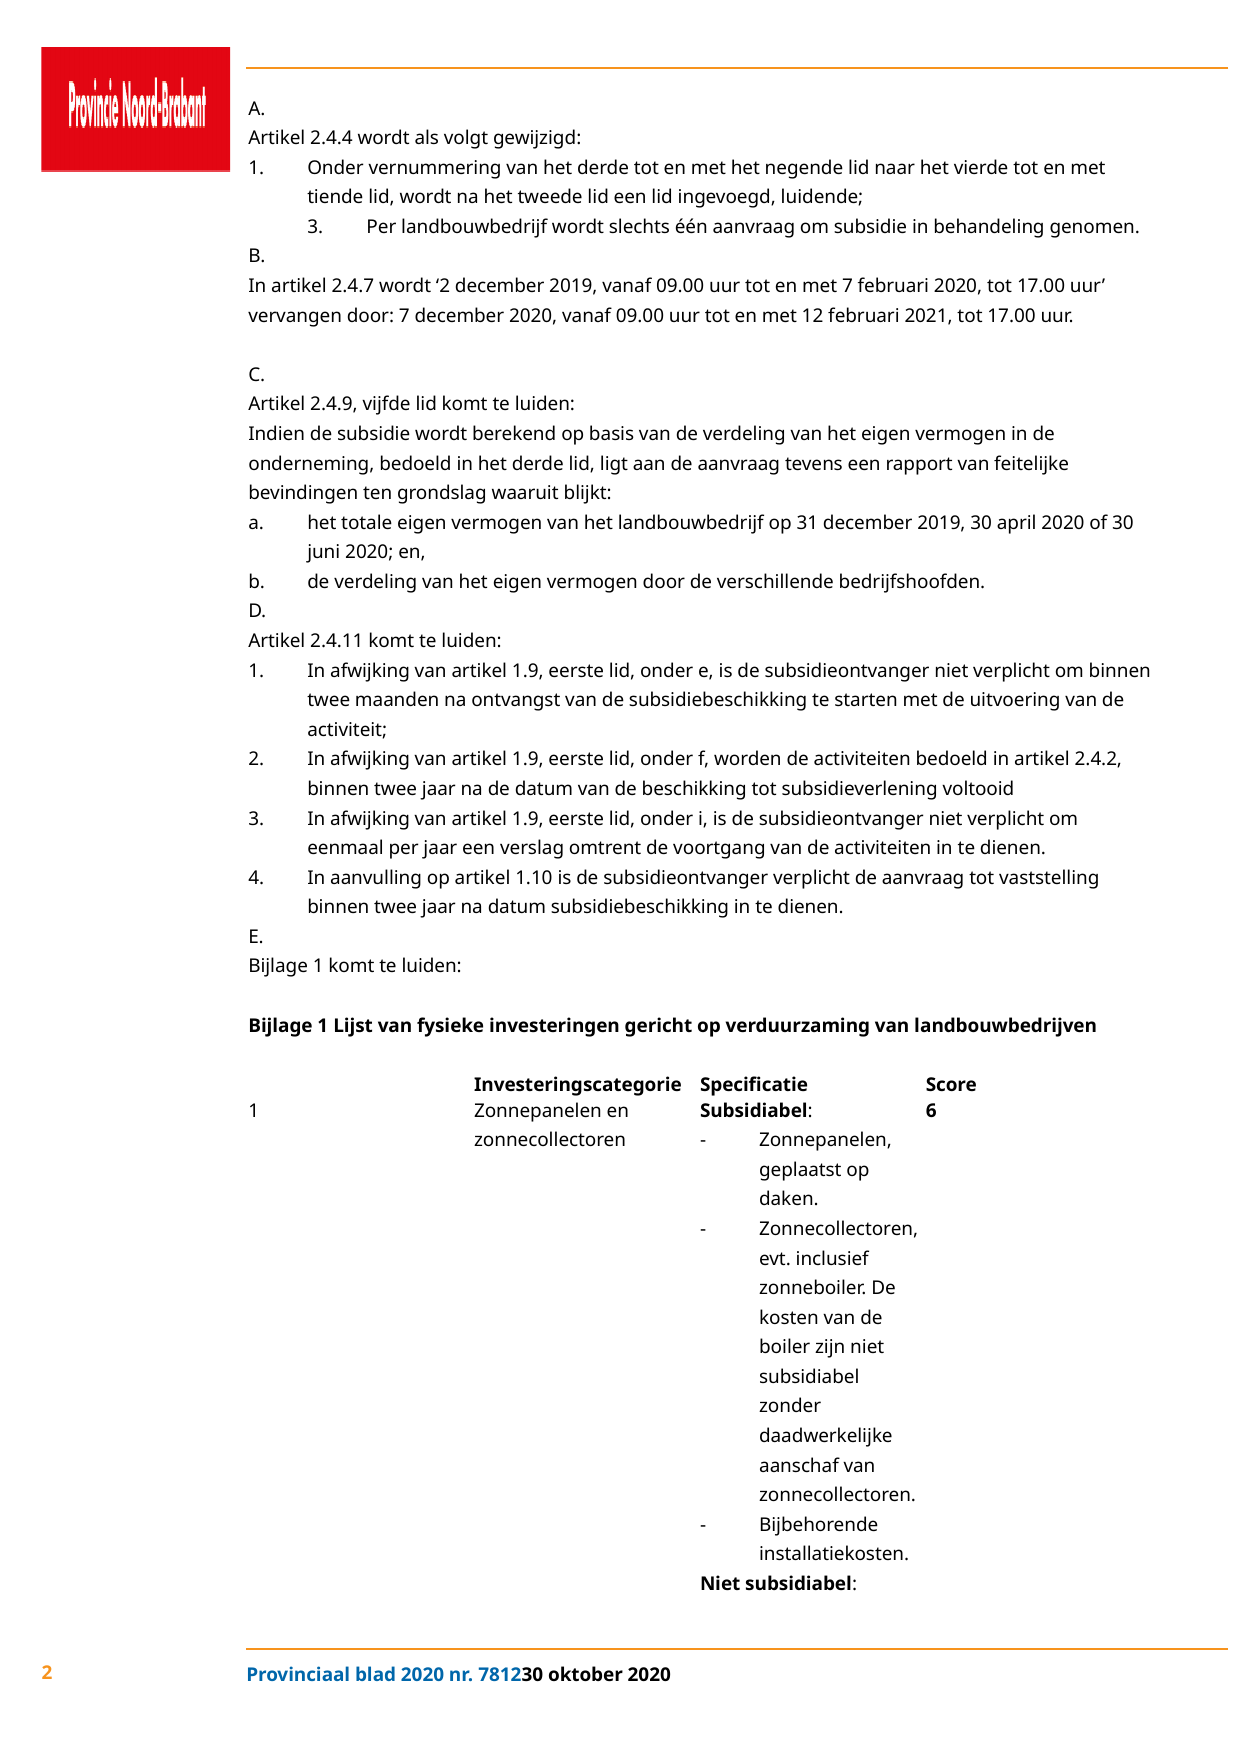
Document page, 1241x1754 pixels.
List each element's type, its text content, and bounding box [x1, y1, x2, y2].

text C. [248, 361, 1152, 387]
text B. [248, 243, 1152, 268]
text Artikel 2.4.4 wordt als volgt gewijzigd: [248, 124, 1152, 150]
text D. [248, 598, 1152, 623]
table_cell 6 [926, 1097, 1152, 1596]
table_header Score [926, 1071, 1152, 1097]
text Indien de subsidie wordt berekend op basis van de verdeling van het eigen vermogen in de onderneming, bedoeld in het derde lid, ligt aan de aanvraag tevens een rapport van feitelijke bevindingen ten grondslag waaruit blijkt: [248, 420, 1152, 505]
list In afwijking van artikel 1.9, eerste lid, onder e, is de subsidieontvanger niet verplicht om binnen twee maanden na ontvangst van de subsidiebeschikking te starten met de uitvoering van de activiteit; [248, 657, 1152, 742]
table_cell Subsidiabel: Zonnepanelen, geplaatst op daken. Zonnecollectoren, evt. inclusief zonneboiler. De kosten van de boiler zijn niet subsidiabel zonder daadwerkelijke aanschaf van zonnecollectoren. Bijbehorende installatiekosten. Niet subsidiabel: [700, 1097, 926, 1596]
table_header [248, 1071, 474, 1097]
table_header Investeringscategorie [474, 1071, 700, 1097]
list de verdeling van het eigen vermogen door de verschillende bedrijfshoofden. [248, 568, 1152, 594]
list het totale eigen vermogen van het landbouwbedrijf op 31 december 2019, 30 april 2020 of 30 juni 2020; en, [248, 509, 1152, 564]
list In afwijking van artikel 1.9, eerste lid, onder f, worden de activiteiten bedoeld in artikel 2.4.2, binnen twee jaar na de datum van de beschikking tot subsidieverlening voltooid [248, 746, 1152, 801]
list Per landbouwbedrijf wordt slechts één aanvraag om subsidie in behandeling genomen. [307, 213, 1152, 239]
text Bijlage 1 Lijst van fysieke investeringen gericht op verduurzaming van landbouwbedrijven [248, 1012, 1152, 1038]
text Artikel 2.4.9, vijfde lid komt te luiden: [248, 391, 1152, 416]
picture [41, 47, 231, 172]
text In artikel 2.4.7 wordt ‘2 december 2019, vanaf 09.00 uur tot en met 7 februari 2020, tot 17.00 uur’ vervangen door: 7 december 2020, vanaf 09.00 uur tot en met 12 februari 2021, tot 17.00 uur. [248, 272, 1152, 328]
text Bijlage 1 komt te luiden: [248, 953, 1152, 978]
list Onder vernummering van het derde tot en met het negende lid naar het vierde tot en met tiende lid, wordt na het tweede lid een lid ingevoegd, luidende; [248, 154, 1152, 209]
table_cell 1 [248, 1097, 474, 1596]
table_cell Zonnepanelen en zonnecollectoren [474, 1097, 700, 1596]
list In afwijking van artikel 1.9, eerste lid, onder i, is de subsidieontvanger niet verplicht om eenmaal per jaar een verslag omtrent de voortgang van de activiteiten in te dienen. [248, 805, 1152, 860]
list In aanvulling op artikel 1.10 is de subsidieontvanger verplicht de aanvraag tot vaststelling binnen twee jaar na datum subsidiebeschikking in te dienen. [248, 864, 1152, 919]
text A. [248, 95, 1152, 121]
text Artikel 2.4.11 komt te luiden: [248, 627, 1152, 653]
text E. [248, 923, 1152, 949]
table_header Specificatie [700, 1071, 926, 1097]
